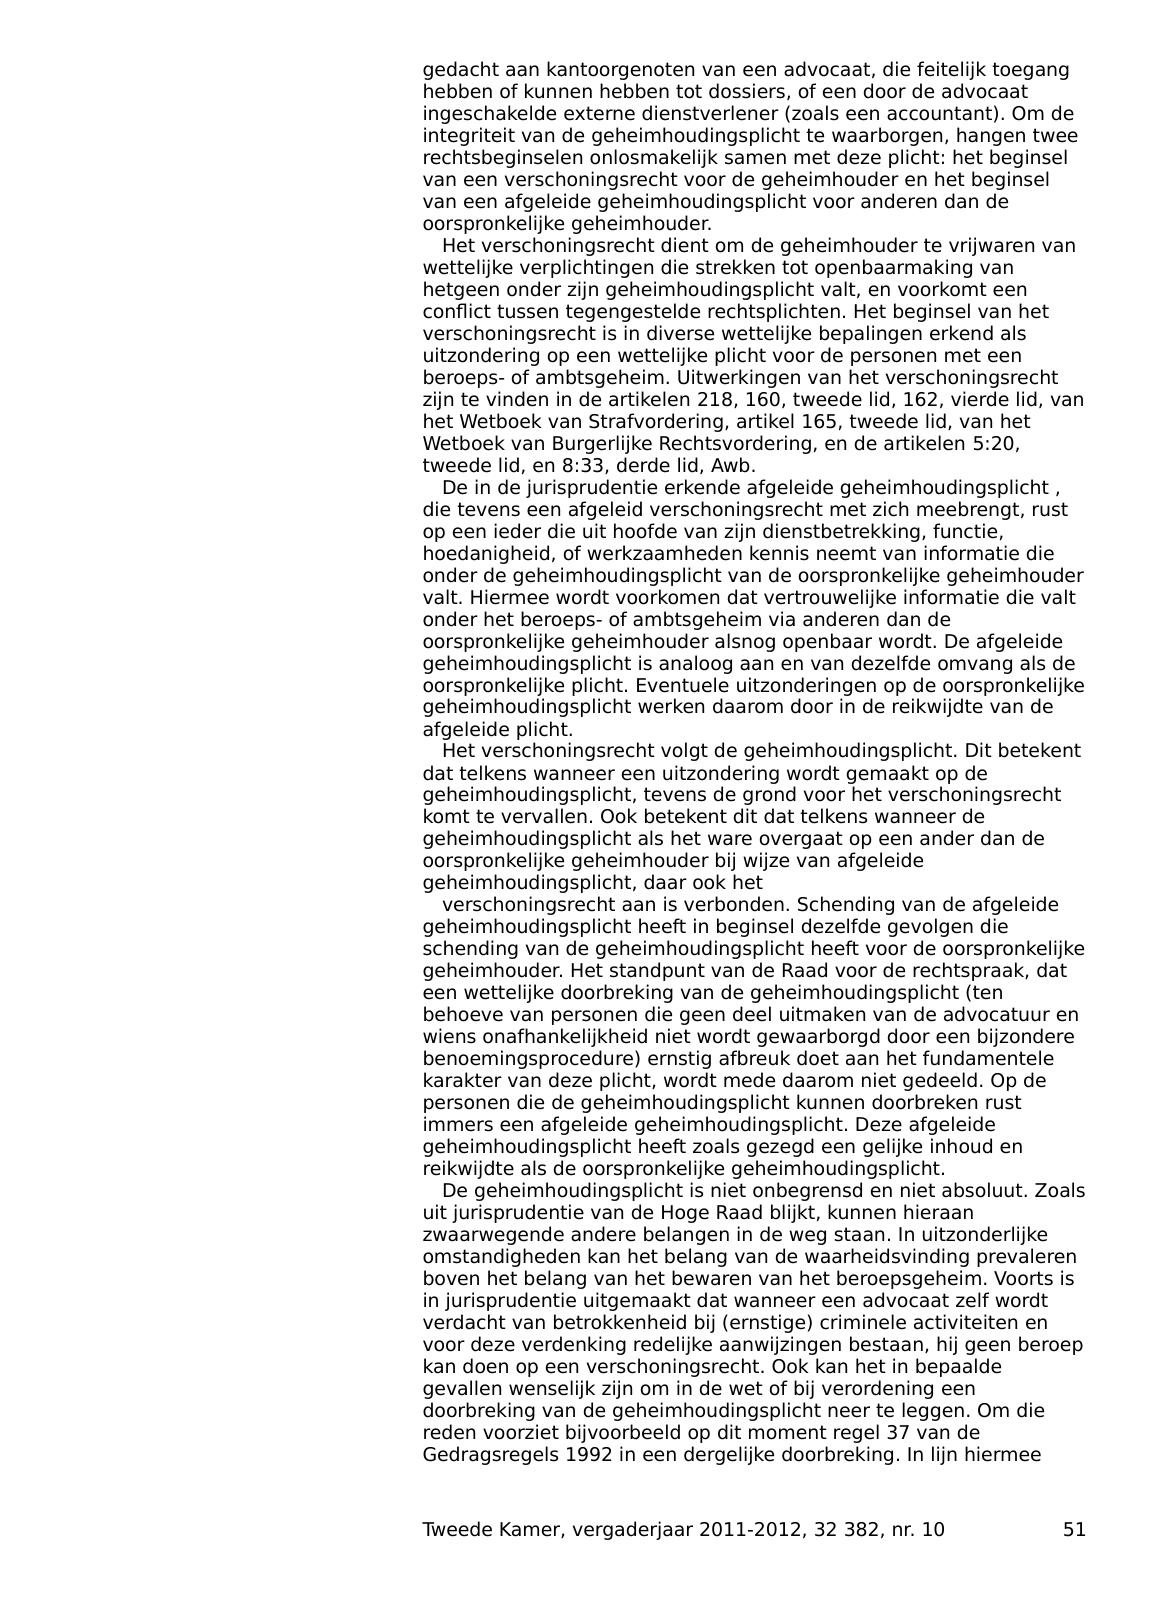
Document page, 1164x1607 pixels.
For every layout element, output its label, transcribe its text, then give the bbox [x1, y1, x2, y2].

text gedacht aan kantoorgenoten van een advocaat, die feitelijk toegang hebben of kunnen hebben tot dossiers, of een door de advocaat ingeschakelde externe dienstverlener (zoals een accountant). Om de integriteit van de geheimhoudingsplicht te waarborgen, hangen twee rechtsbeginselen onlosmakelijk samen met deze plicht: het beginsel van een verschoningsrecht voor de geheimhouder en het beginsel van een afgeleide geheimhoudingsplicht voor anderen dan de oorspronkelijke geheimhouder. [422, 59, 1087, 235]
text Het verschoningsrecht volgt de geheimhoudingsplicht. Dit betekent dat telkens wanneer een uitzondering wordt gemaakt op de geheimhoudingsplicht, tevens de grond voor het verschoningsrecht komt te vervallen. Ook betekent dit dat telkens wanneer de geheimhoudingsplicht als het ware overgaat op een ander dan de oorspronkelijke geheimhouder bij wijze van afgeleide geheimhoudingsplicht, daar ook het [422, 740, 1087, 894]
text De geheimhoudingsplicht is niet onbegrensd en niet absoluut. Zoals uit jurisprudentie van de Hoge Raad blijkt, kunnen hieraan zwaarwegende andere belangen in de weg staan. In uitzonderlijke omstandigheden kan het belang van de waarheidsvinding prevaleren boven het belang van het bewaren van het beroepsgeheim. Voorts is in jurisprudentie uitgemaakt dat wanneer een advocaat zelf wordt verdacht van betrokkenheid bij (ernstige) criminele activiteiten en voor deze verdenking redelijke aanwijzingen bestaan, hij geen beroep kan doen op een verschoningsrecht. Ook kan het in bepaalde gevallen wenselijk zijn om in de wet of bij verordening een doorbreking van de geheimhoudingsplicht neer te leggen. Om die reden voorziet bijvoorbeeld op dit moment regel 37 van de Gedragsregels 1992 in een dergelijke doorbreking. In lijn hiermee [422, 1180, 1087, 1466]
text De in de jurisprudentie erkende afgeleide geheimhoudingsplicht , die tevens een afgeleid verschoningsrecht met zich meebrengt, rust op een ieder die uit hoofde van zijn dienstbetrekking, functie, hoedanigheid, of werkzaamheden kennis neemt van informatie die onder de geheimhoudingsplicht van de oorspronkelijke geheimhouder valt. Hiermee wordt voorkomen dat vertrouwelijke informatie die valt onder het beroeps- of ambtsgeheim via anderen dan de oorspronkelijke geheimhouder alsnog openbaar wordt. De afgeleide geheimhoudingsplicht is analoog aan en van dezelfde omvang als de oorspronkelijke plicht. Eventuele uitzonderingen op de oorspronkelijke geheimhoudingsplicht werken daarom door in de reikwijdte van de afgeleide plicht. [422, 477, 1087, 740]
text Het verschoningsrecht dient om de geheimhouder te vrijwaren van wettelijke verplichtingen die strekken tot openbaarmaking van hetgeen onder zijn geheimhoudingsplicht valt, en voorkomt een conflict tussen tegengestelde rechtsplichten. Het beginsel van het verschoningsrecht is in diverse wettelijke bepalingen erkend als uitzondering op een wettelijke plicht voor de personen met een beroeps- of ambtsgeheim. Uitwerkingen van het verschoningsrecht zijn te vinden in de artikelen 218, 160, tweede lid, 162, vierde lid, van het Wetboek van Strafvordering, artikel 165, tweede lid, van het Wetboek van Burgerlijke Rechtsvordering, en de artikelen 5:20, tweede lid, en 8:33, derde lid, Awb. [422, 235, 1087, 477]
text verschoningsrecht aan is verbonden. Schending van de afgeleide geheimhoudingsplicht heeft in beginsel dezelfde gevolgen die schending van de geheimhoudingsplicht heeft voor de oorspronkelijke geheimhouder. Het standpunt van de Raad voor de rechtspraak, dat een wettelijke doorbreking van de geheimhoudingsplicht (ten behoeve van personen die geen deel uitmaken van de advocatuur en wiens onafhankelijkheid niet wordt gewaarborgd door een bijzondere benoemingsprocedure) ernstig afbreuk doet aan het fundamentele karakter van deze plicht, wordt mede daarom niet gedeeld. Op de personen die de geheimhoudingsplicht kunnen doorbreken rust immers een afgeleide geheimhoudingsplicht. Deze afgeleide geheimhoudingsplicht heeft zoals gezegd een gelijke inhoud en reikwijdte als de oorspronkelijke geheimhoudingsplicht. [422, 894, 1087, 1180]
